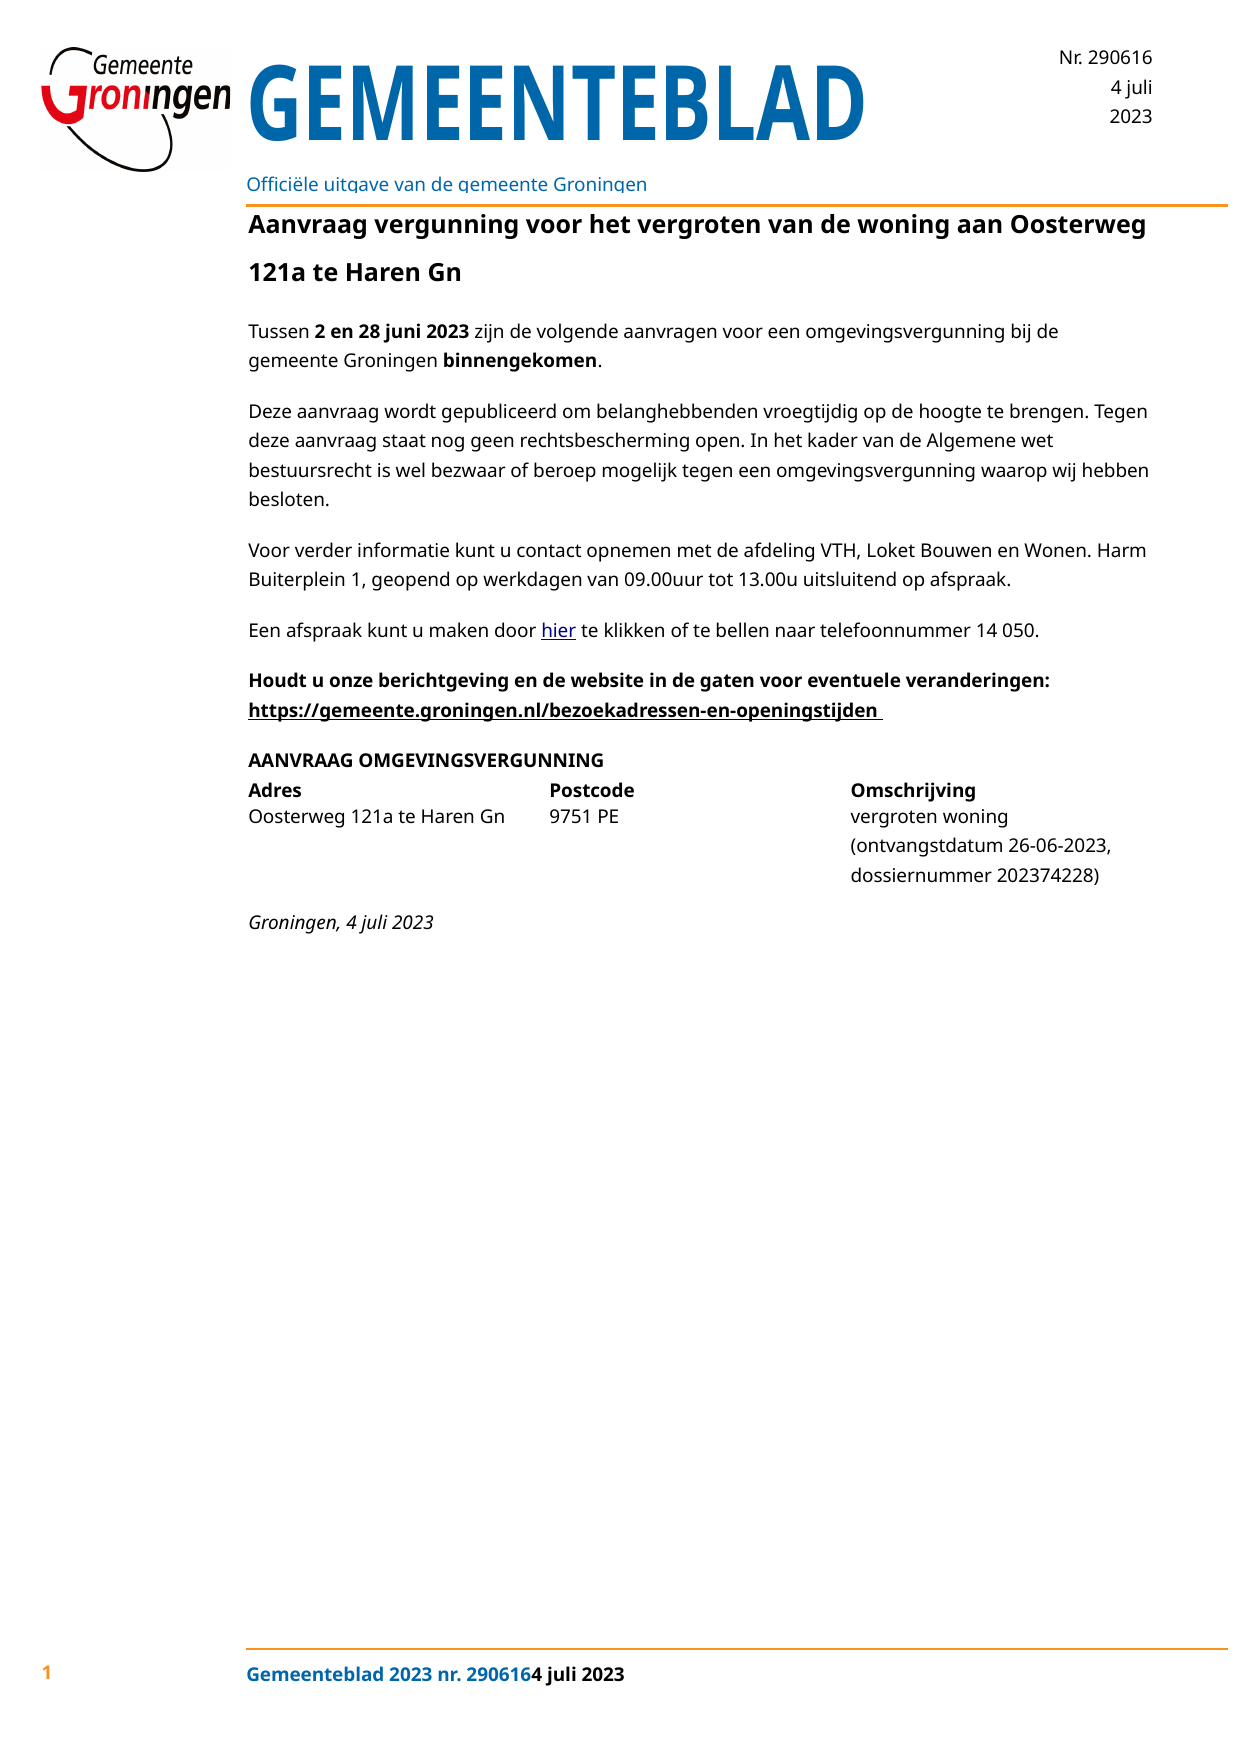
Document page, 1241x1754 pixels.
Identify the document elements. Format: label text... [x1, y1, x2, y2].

text AANVRAAG OMGEVINGSVERGUNNING [248, 747, 1152, 773]
picture [41, 47, 231, 172]
table_cell 9751 PE [549, 803, 850, 888]
text Tussen 2 en 28 juni 2023 zijn de volgende aanvragen voor een omgevingsvergunning bij de gemeente Groningen binnengekomen. [248, 318, 1152, 373]
table_header Adres [248, 777, 549, 803]
text Houdt u onze berichtgeving en de website in de gaten voor eventuele veranderingen: https://gemeente.groningen.nl/bezoekadressen-en-openingstijden [248, 667, 1152, 723]
table_header Omschrijving [850, 777, 1152, 803]
table_header Postcode [549, 777, 850, 803]
table_cell Oosterweg 121a te Haren Gn [248, 803, 549, 888]
text Een afspraak kunt u maken door hier te klikken of te bellen naar telefoonnummer 14 050. [248, 617, 1152, 643]
text Aanvraag vergunning voor het vergroten van de woning aan Oosterweg 121a te Haren Gn [248, 207, 1152, 288]
text Voor verder informatie kunt u contact opnemen met de afdeling VTH, Loket Bouwen en Wonen. Harm Buiterplein 1, geopend op werkdagen van 09.00uur tot 13.00u uitsluitend op afspraak. [248, 537, 1152, 592]
text Groningen, 4 juli 2023 [248, 909, 1152, 935]
table_cell vergroten woning (ontvangstdatum 26-06-2023, dossiernummer 202374228) [850, 803, 1152, 888]
text Deze aanvraag wordt gepubliceerd om belanghebbenden vroegtijdig op de hoogte te brengen. Tegen deze aanvraag staat nog geen rechtsbescherming open. In het kader van de Algemene wet bestuursrecht is wel bezwaar of beroep mogelijk tegen een omgevingsvergunning waarop wij hebben besloten. [248, 398, 1152, 512]
